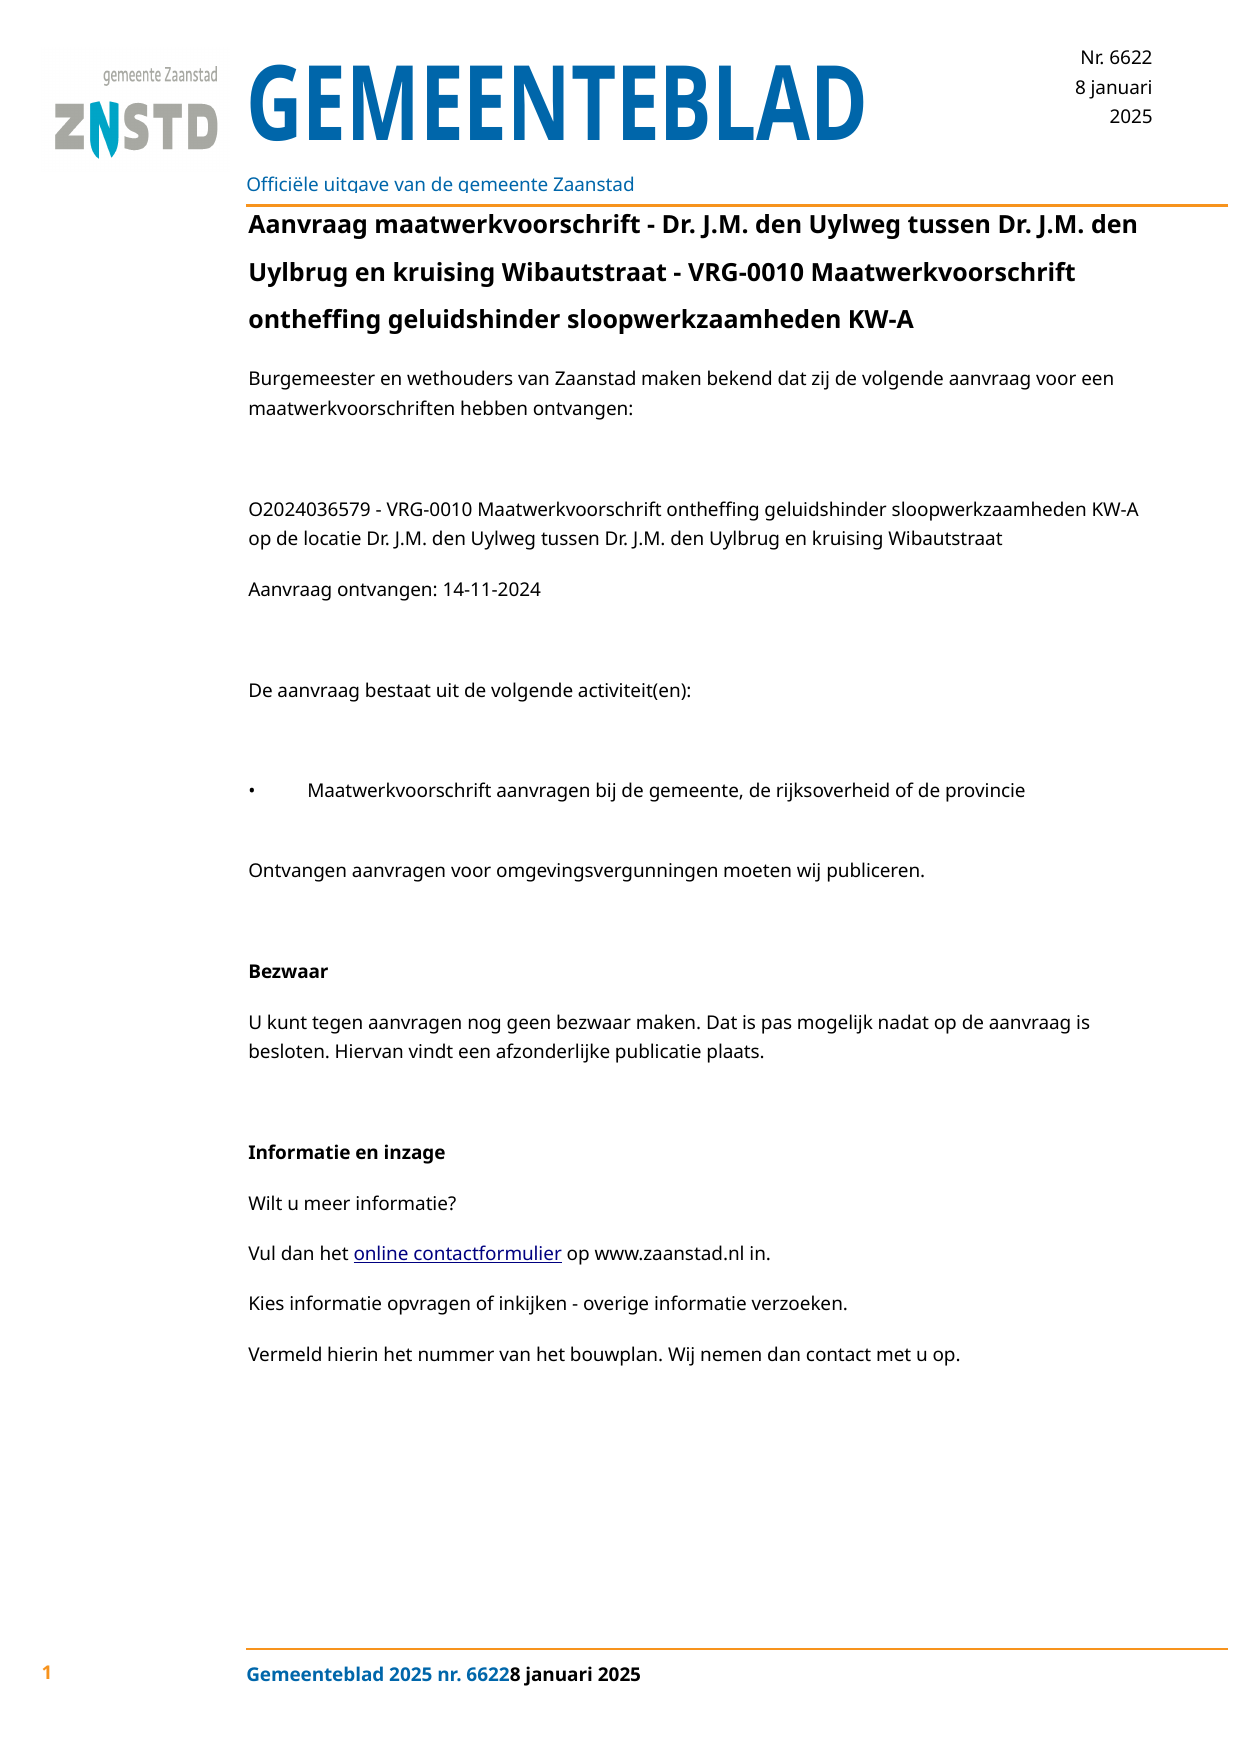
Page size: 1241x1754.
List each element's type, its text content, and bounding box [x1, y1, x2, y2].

text Aanvraag maatwerkvoorschrift - Dr. J.M. den Uylweg tussen Dr. J.M. den Uylbrug en kruising Wibautstraat - VRG-0010 Maatwerkvoorschrift ontheffing geluidshinder sloopwerkzaamheden KW-A [248, 207, 1152, 336]
text Aanvraag ontvangen: 14-11-2024 [248, 576, 1152, 602]
text Ontvangen aanvragen voor omgevingsvergunningen moeten wij publiceren. [248, 858, 1152, 883]
text Kies informatie opvragen of inkijken - overige informatie verzoeken. [248, 1291, 1152, 1316]
text O2024036579 - VRG-0010 Maatwerkvoorschrift ontheffing geluidshinder sloopwerkzaamheden KW-A op de locatie Dr. J.M. den Uylweg tussen Dr. J.M. den Uylbrug en kruising Wibautstraat [248, 496, 1152, 551]
text Wilt u meer informatie? [248, 1190, 1152, 1215]
picture [41, 47, 231, 172]
text Informatie en inzage [248, 1139, 1152, 1165]
text U kunt tegen aanvragen nog geen bezwaar maken. Dat is pas mogelijk nadat op de aanvraag is besloten. Hiervan vindt een afzonderlijke publicatie plaats. [248, 1009, 1152, 1064]
text Vermeld hierin het nummer van het bouwplan. Wij nemen dan contact met u op. [248, 1341, 1152, 1367]
text Vul dan het online contactformulier op www.zaanstad.nl in. [248, 1240, 1152, 1266]
text Burgemeester en wethouders van Zaanstad maken bekend dat zij de volgende aanvraag voor een maatwerkvoorschriften hebben ontvangen: [248, 366, 1152, 421]
list Maatwerkvoorschrift aanvragen bij de gemeente, de rijksoverheid of de provincie [248, 778, 1152, 803]
text De aanvraag bestaat uit de volgende activiteit(en): [248, 677, 1152, 702]
text Bezwaar [248, 958, 1152, 984]
